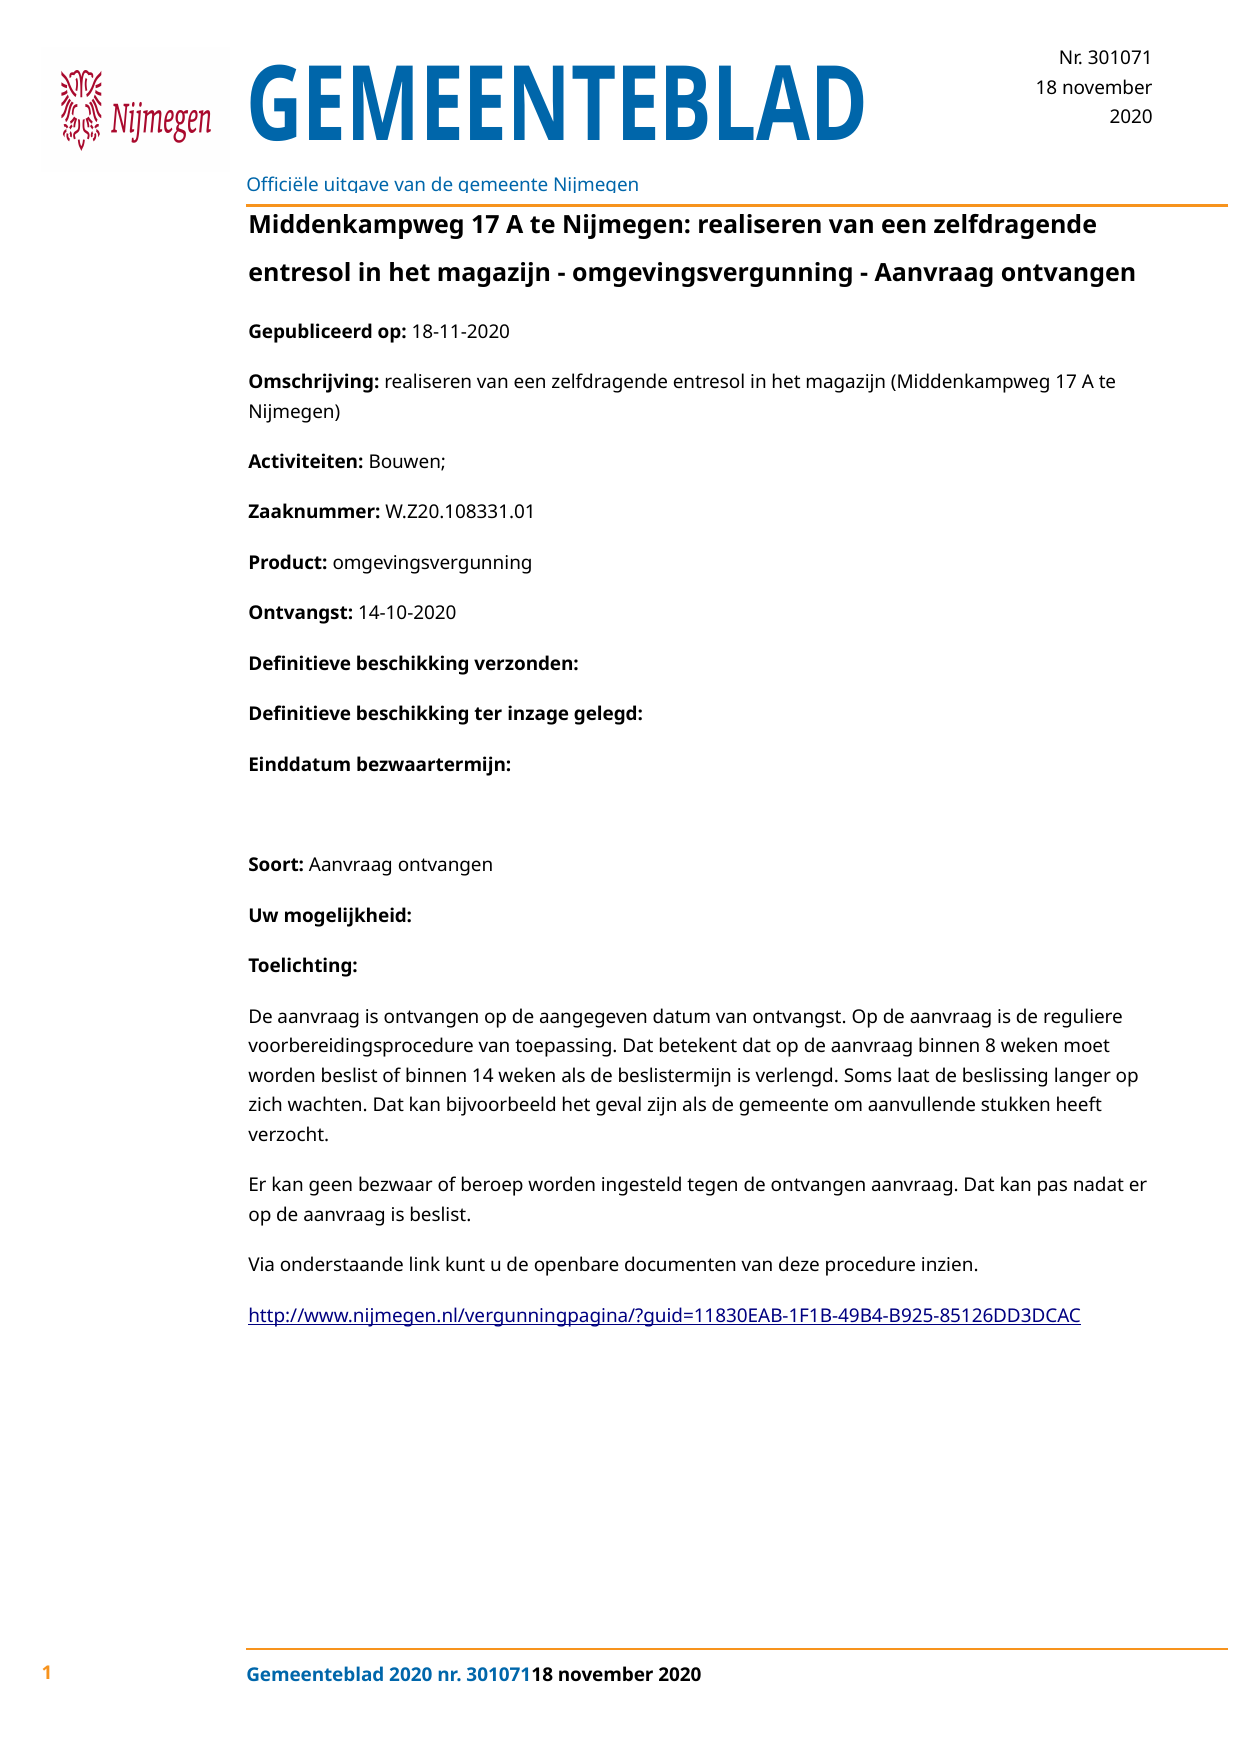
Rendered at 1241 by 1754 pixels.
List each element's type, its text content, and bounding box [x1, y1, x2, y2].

text Zaaknummer: W.Z20.108331.01 [248, 499, 1152, 524]
text Uw mogelijkheid: [248, 902, 1152, 928]
text Definitieve beschikking ter inzage gelegd: [248, 700, 1152, 726]
text Soort: Aanvraag ontvangen [248, 852, 1152, 877]
text Ontvangst: 14-10-2020 [248, 599, 1152, 625]
text Product: omgevingsvergunning [248, 549, 1152, 575]
text http://www.nijmegen.nl/vergunningpagina/?guid=11830EAB-1F1B-49B4-B925-85126DD3DCAC [248, 1302, 1152, 1328]
text Einddatum bezwaartermijn: [248, 751, 1152, 777]
text Gepubliceerd op: 18-11-2020 [248, 318, 1152, 344]
text Er kan geen bezwaar of beroep worden ingesteld tegen de ontvangen aanvraag. Dat kan pas nadat er op de aanvraag is beslist. [248, 1172, 1152, 1227]
text Middenkampweg 17 A te Nijmegen: realiseren van een zelfdragende entresol in het magazijn - omgevingsvergunning - Aanvraag ontvangen [248, 207, 1152, 288]
text Toelichting: [248, 952, 1152, 978]
picture [41, 47, 231, 172]
text De aanvraag is ontvangen op de aangegeven datum van ontvangst. Op de aanvraag is de reguliere voorbereidingsprocedure van toepassing. Dat betekent dat op de aanvraag binnen 8 weken moet worden beslist of binnen 14 weken als de beslistermijn is verlengd. Soms laat de beslissing langer op zich wachten. Dat kan bijvoorbeeld het geval zijn als de gemeente om aanvullende stukken heeft verzocht. [248, 1003, 1152, 1147]
text Activiteiten: Bouwen; [248, 448, 1152, 474]
text Omschrijving: realiseren van een zelfdragende entresol in het magazijn (Middenkampweg 17 A te Nijmegen) [248, 368, 1152, 424]
text Via onderstaande link kunt u de openbare documenten van deze procedure inzien. [248, 1252, 1152, 1277]
text Definitieve beschikking verzonden: [248, 650, 1152, 676]
